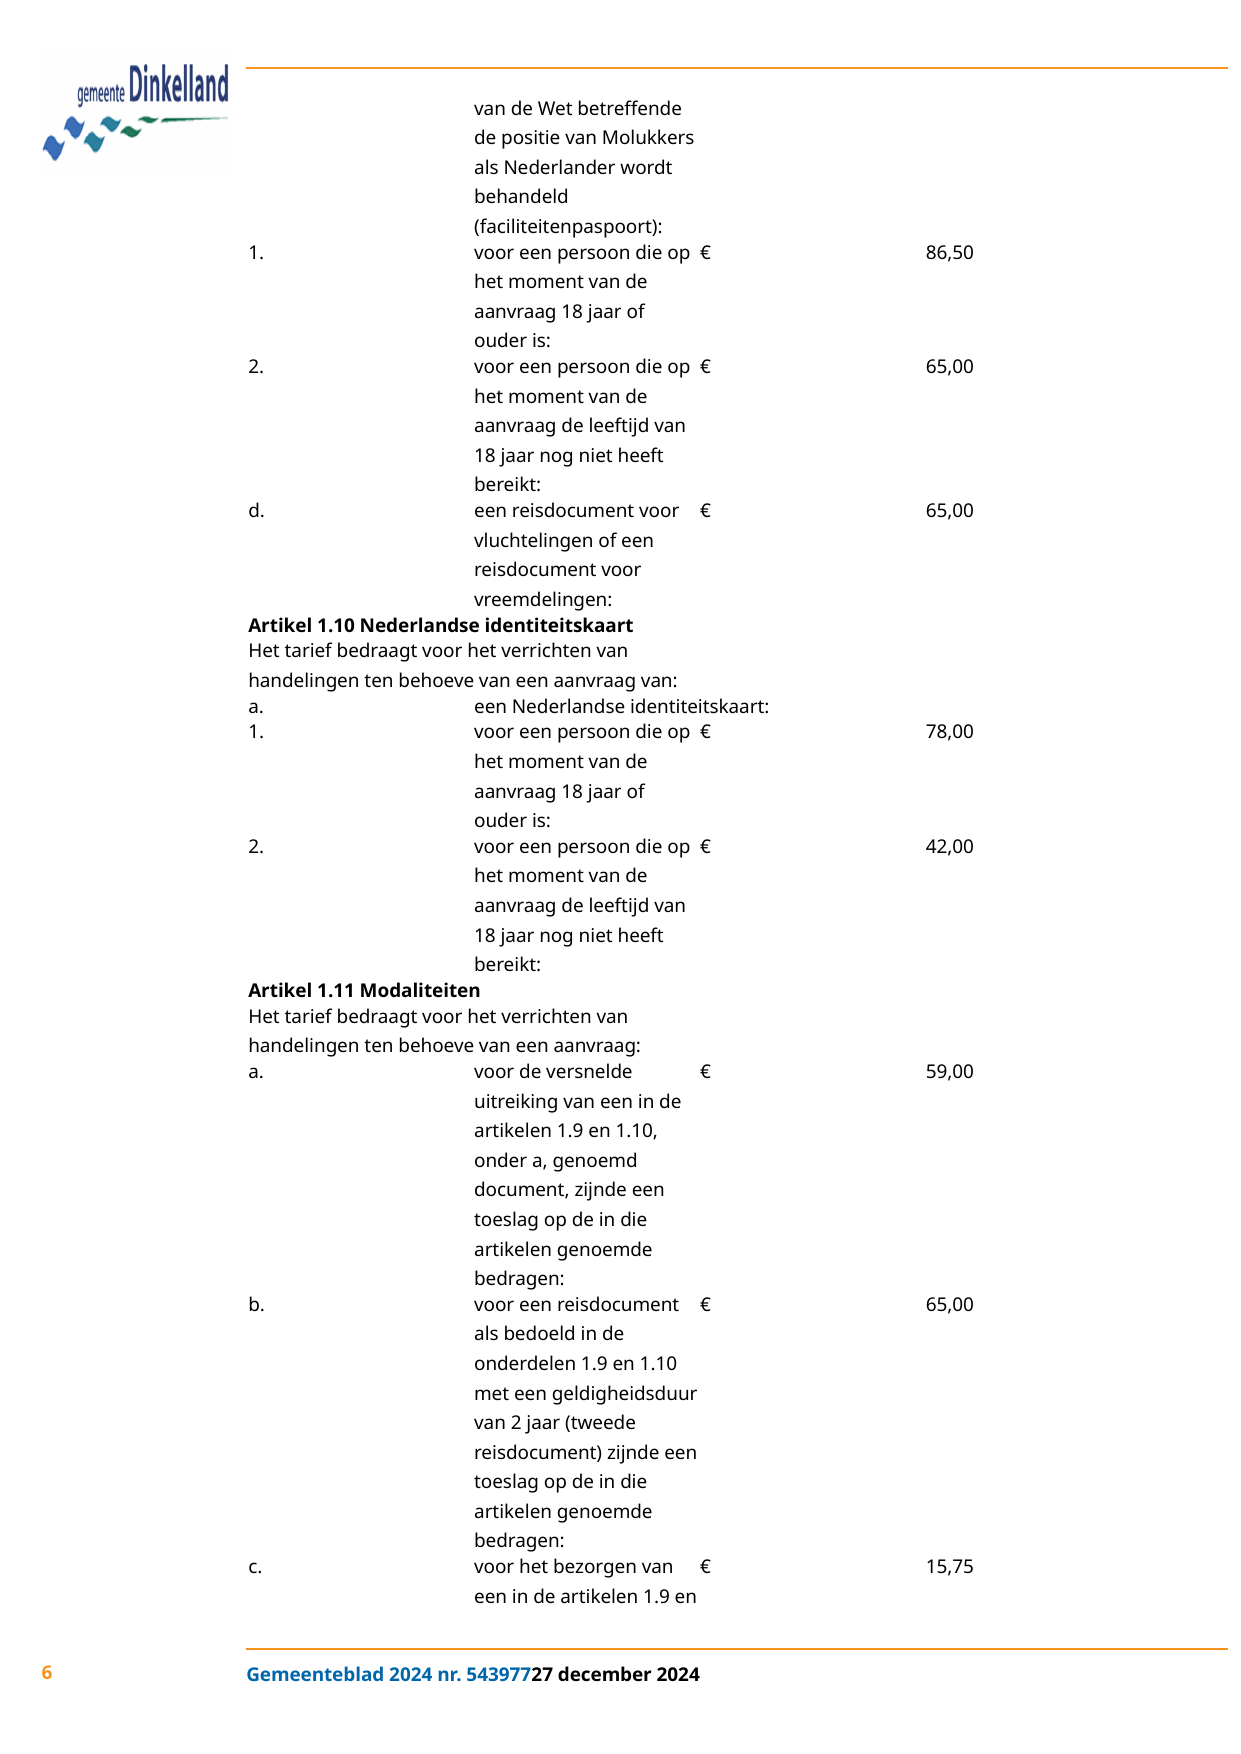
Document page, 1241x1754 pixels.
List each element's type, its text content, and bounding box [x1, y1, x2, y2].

table_cell 59,00 [926, 1058, 1152, 1291]
table_cell [700, 95, 926, 239]
table_cell 86,50 [926, 239, 1152, 353]
table_cell een reisdocument voor vluchtelingen of een reisdocument voor vreemdelingen: [474, 498, 700, 612]
table_cell € [700, 353, 926, 497]
table_cell [926, 95, 1152, 239]
table_cell [248, 95, 474, 239]
table_cell voor een persoon die op het moment van de aanvraag 18 jaar of ouder is: [474, 719, 700, 833]
table_cell € [700, 833, 926, 977]
table_cell c. [248, 1554, 474, 1609]
table_cell [700, 1003, 926, 1058]
table_cell a. [248, 693, 474, 719]
table_cell 65,00 [926, 498, 1152, 612]
table_cell voor een reisdocument als bedoeld in de onderdelen 1.9 en 1.10 met een geldigheidsduur van 2 jaar (tweede reisdocument) zijnde een toeslag op de in die artikelen genoemde bedragen: [474, 1291, 700, 1553]
table_cell € [700, 1058, 926, 1291]
table_cell voor een persoon die op het moment van de aanvraag 18 jaar of ouder is: [474, 239, 700, 353]
table_cell € [700, 239, 926, 353]
table_cell [926, 638, 1152, 693]
table_cell 2. [248, 833, 474, 977]
table_cell voor de versnelde uitreiking van een in de artikelen 1.9 en 1.10, onder a, genoemd document, zijnde een toeslag op de in die artikelen genoemde bedragen: [474, 1058, 700, 1291]
table_cell 78,00 [926, 719, 1152, 833]
table_cell 42,00 [926, 833, 1152, 977]
table_cell van de Wet betreffende de positie van Molukkers als Nederlander wordt behandeld (faciliteitenpaspoort): [474, 95, 700, 239]
table_cell Het tarief bedraagt voor het verrichten van handelingen ten behoeve van een aanvraag van: [248, 638, 700, 693]
table_cell € [700, 498, 926, 612]
table_cell Het tarief bedraagt voor het verrichten van handelingen ten behoeve van een aanvraag: [248, 1003, 700, 1058]
table_cell € [700, 719, 926, 833]
table_cell 15,75 [926, 1554, 1152, 1609]
table_cell [926, 693, 1152, 719]
table_cell voor het bezorgen van een in de artikelen 1.9 en [474, 1554, 700, 1609]
table_cell 1. [248, 239, 474, 353]
table_cell a. [248, 1058, 474, 1291]
table_cell 2. [248, 353, 474, 497]
table_cell 65,00 [926, 353, 1152, 497]
table_cell [700, 612, 926, 638]
table_cell [700, 638, 926, 693]
table_cell voor een persoon die op het moment van de aanvraag de leeftijd van 18 jaar nog niet heeft bereikt: [474, 353, 700, 497]
picture [41, 47, 231, 172]
table_cell d. [248, 498, 474, 612]
table_cell Artikel 1.11 Modaliteiten [248, 977, 926, 1003]
table_cell 65,00 [926, 1291, 1152, 1553]
table_cell Artikel 1.10 Nederlandse identiteitskaart [248, 612, 700, 638]
table_cell een Nederlandse identiteitskaart: [474, 693, 926, 719]
table_cell [926, 1003, 1152, 1058]
table_cell € [700, 1554, 926, 1609]
table_cell [926, 612, 1152, 638]
table_cell 1. [248, 719, 474, 833]
table_cell [926, 977, 1152, 1003]
table_cell voor een persoon die op het moment van de aanvraag de leeftijd van 18 jaar nog niet heeft bereikt: [474, 833, 700, 977]
table_cell b. [248, 1291, 474, 1553]
table_cell € [700, 1291, 926, 1553]
